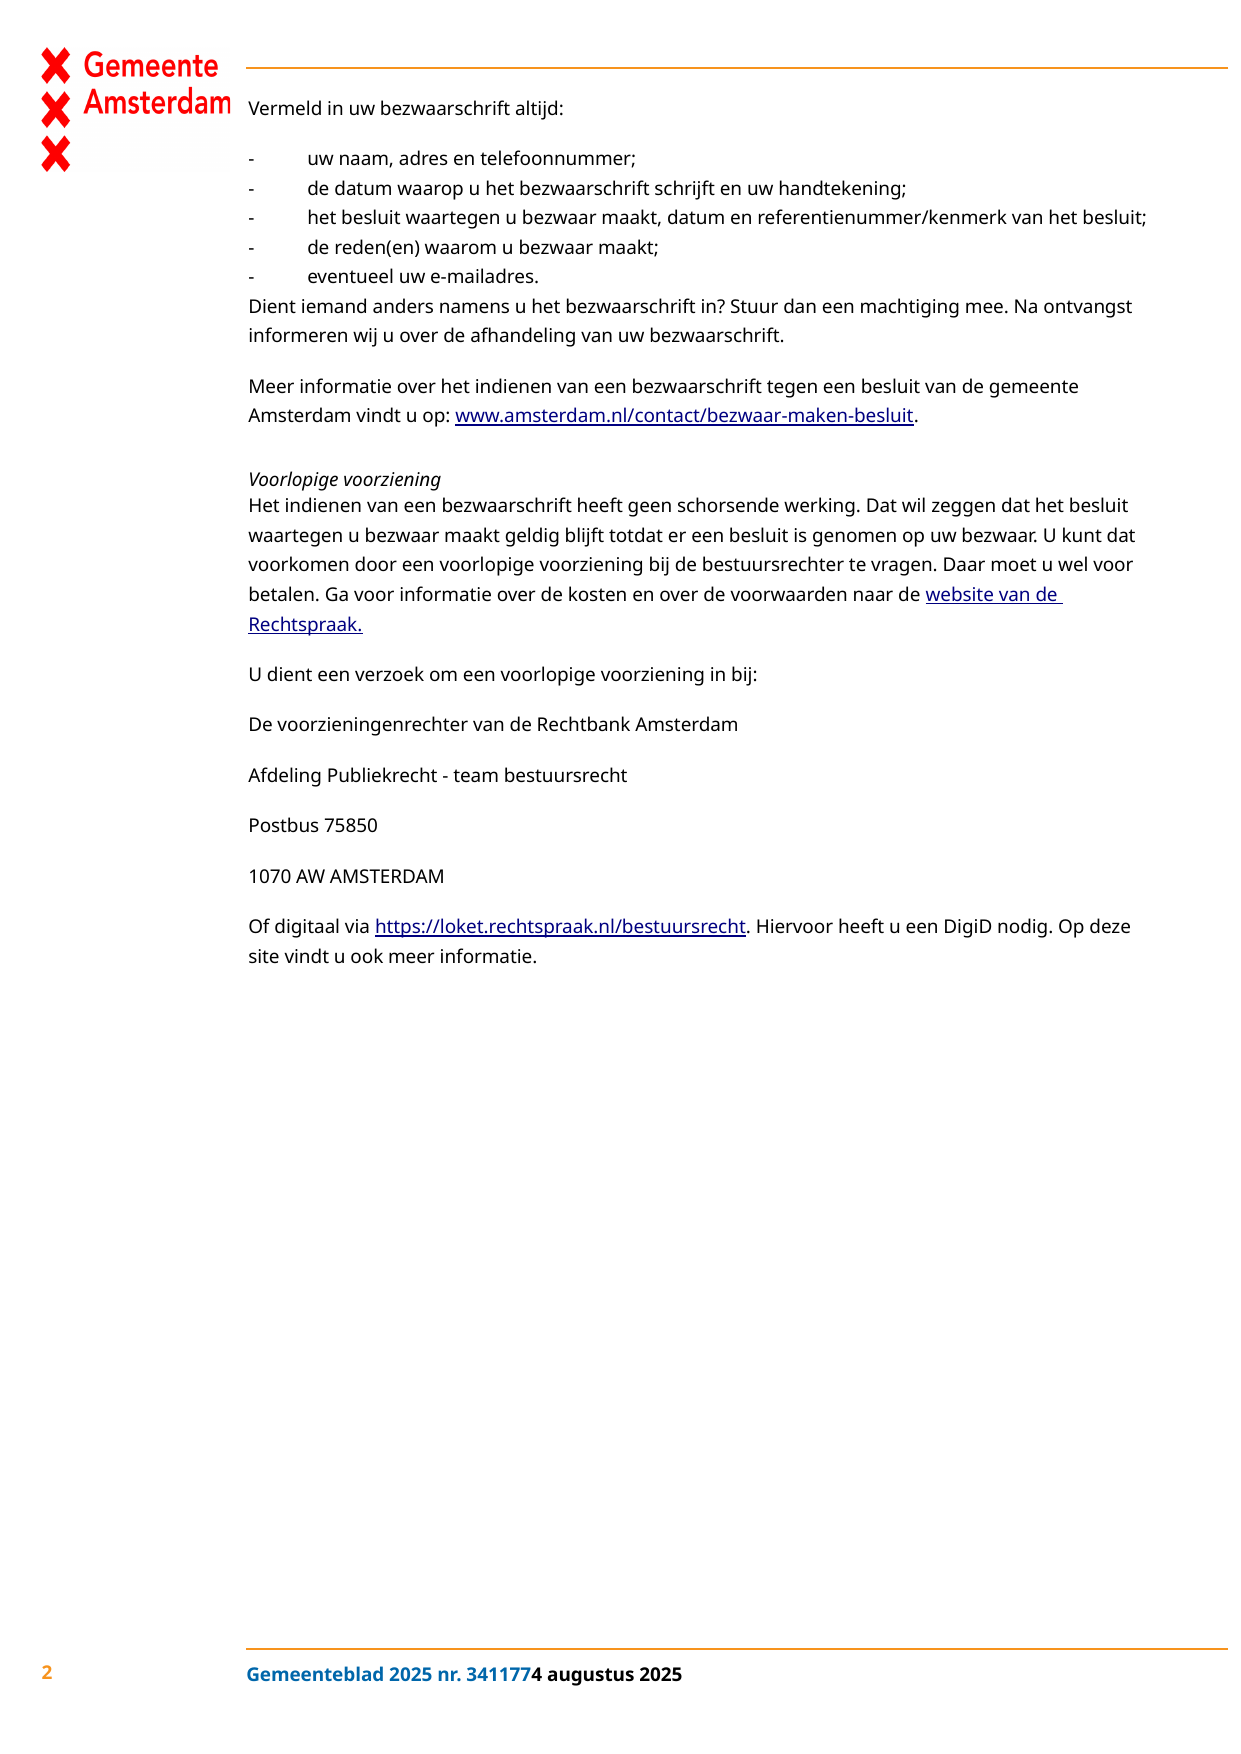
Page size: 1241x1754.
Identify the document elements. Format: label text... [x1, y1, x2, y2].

picture [41, 47, 231, 172]
text U dient een verzoek om een voorlopige voorziening in bij: [248, 661, 1152, 687]
list uw naam, adres en telefoonnummer; [248, 145, 1152, 171]
text Vermeld in uw bezwaarschrift altijd: [248, 95, 1152, 121]
list de reden(en) waarom u bezwaar maakt; [248, 234, 1152, 260]
text Het indienen van een bezwaarschrift heeft geen schorsende werking. Dat wil zeggen dat het besluit waartegen u bezwaar maakt geldig blijft totdat er een besluit is genomen op uw bezwaar. U kunt dat voorkomen door een voorlopige voorziening bij de bestuursrechter te vragen. Daar moet u wel voor betalen. Ga voor informatie over de kosten en over de voorwaarden naar de website van de Rechtspraak. [248, 492, 1152, 636]
list eventueel uw e-mailadres. [248, 263, 1152, 289]
text Of digitaal via https://loket.rechtspraak.nl/bestuursrecht. Hiervoor heeft u een DigiD nodig. Op deze site vindt u ook meer informatie. [248, 913, 1152, 968]
text Meer informatie over het indienen van een bezwaarschrift tegen een besluit van de gemeente Amsterdam vindt u op: www.amsterdam.nl/contact/bezwaar-maken-besluit. [248, 373, 1152, 428]
text Postbus 75850 [248, 812, 1152, 838]
text Afdeling Publiekrecht - team bestuursrecht [248, 762, 1152, 788]
list de datum waarop u het bezwaarschrift schrijft en uw handtekening; [248, 175, 1152, 201]
text Voorlopige voorziening [248, 467, 1152, 492]
list het besluit waartegen u bezwaar maakt, datum en referentienummer/kenmerk van het besluit; [248, 204, 1152, 230]
text De voorzieningenrechter van de Rechtbank Amsterdam [248, 712, 1152, 737]
text 1070 AW AMSTERDAM [248, 863, 1152, 888]
text Dient iemand anders namens u het bezwaarschrift in? Stuur dan een machtiging mee. Na ontvangst informeren wij u over de afhandeling van uw bezwaarschrift. [248, 293, 1152, 348]
